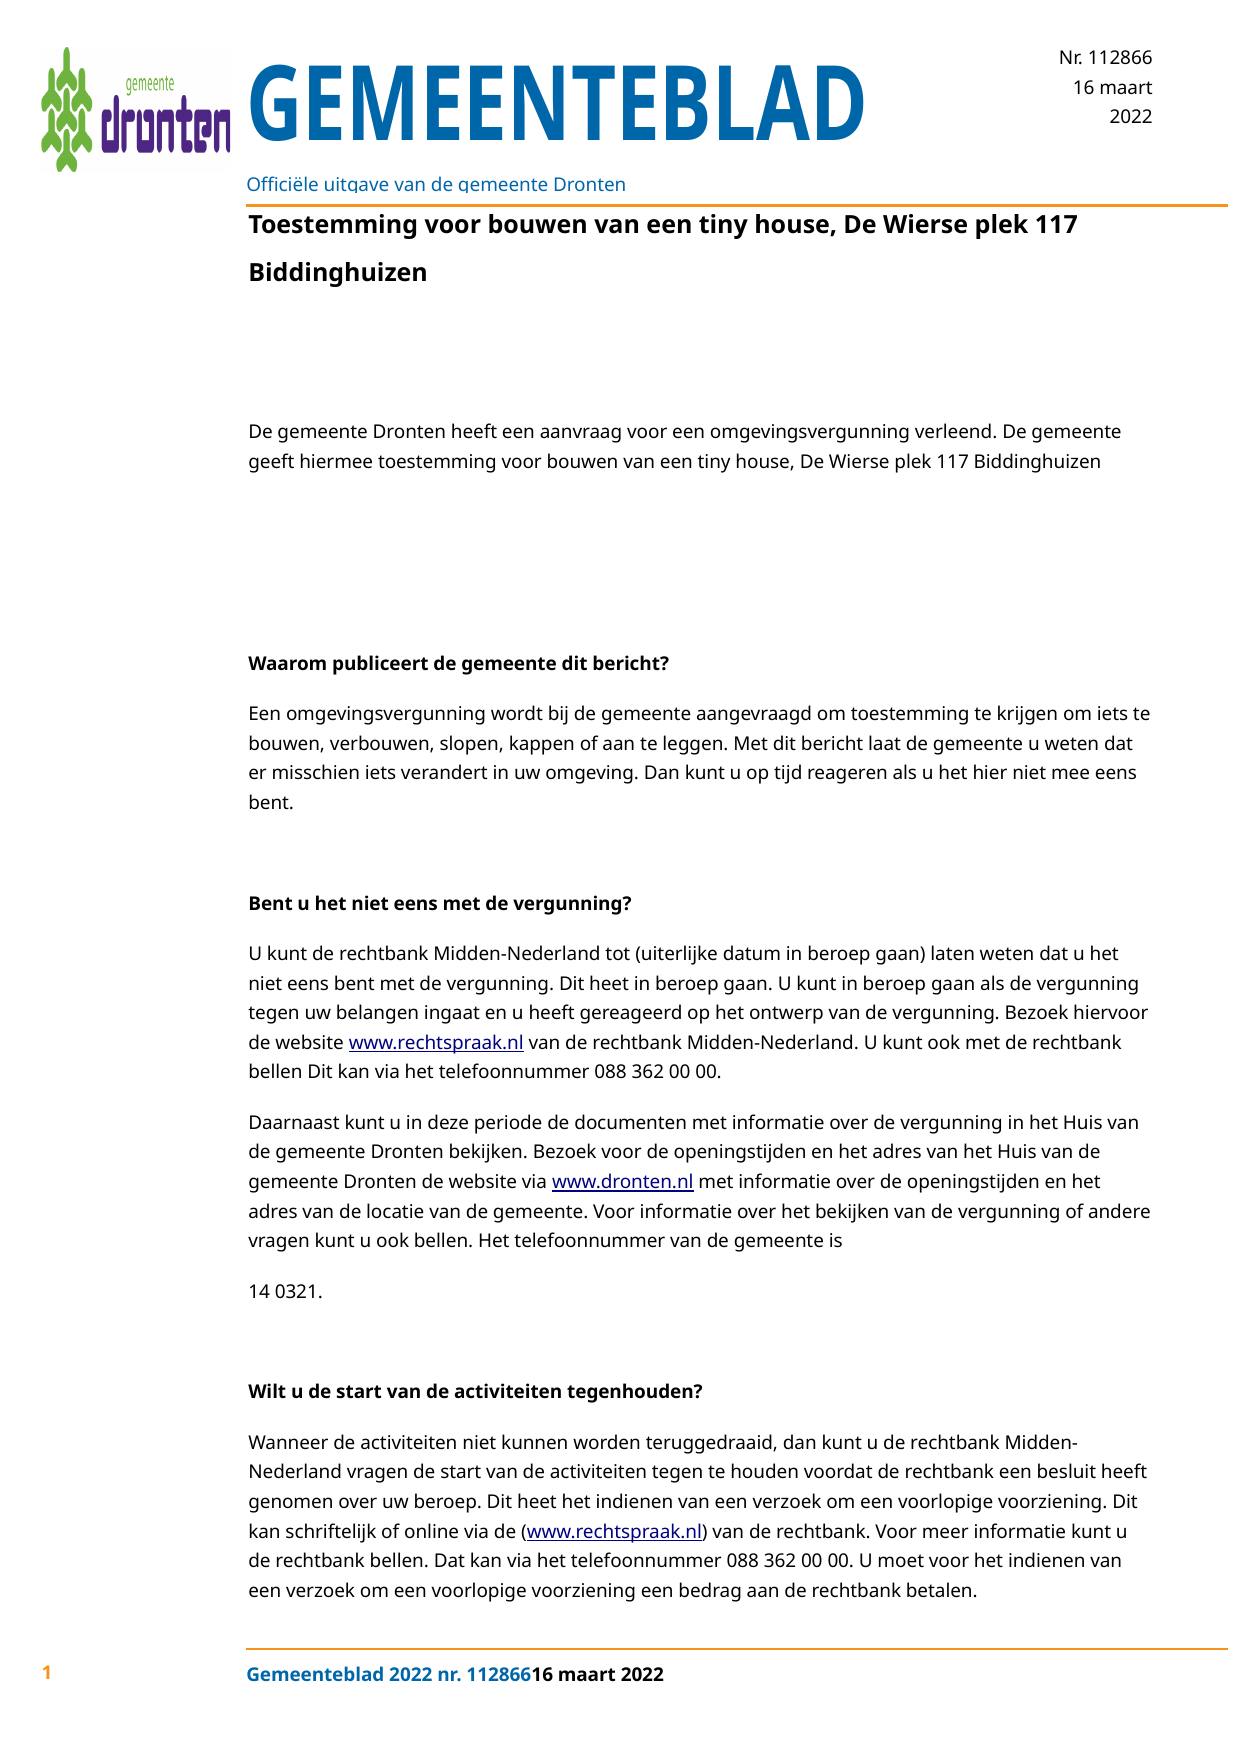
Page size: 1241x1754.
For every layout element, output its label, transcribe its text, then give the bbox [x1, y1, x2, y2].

text Een omgevingsvergunning wordt bij de gemeente aangevraagd om toestemming te krijgen om iets te bouwen, verbouwen, slopen, kappen of aan te leggen. Met dit bericht laat de gemeente u weten dat er misschien iets verandert in uw omgeving. Dan kunt u op tijd reageren als u het hier niet mee eens bent. [248, 700, 1152, 815]
text 14 0321. [248, 1278, 1152, 1304]
text Waarom publiceert de gemeente dit bericht? [248, 650, 1152, 676]
text De gemeente Dronten heeft een aanvraag voor een omgevingsvergunning verleend. De gemeente geeft hiermee toestemming voor bouwen van een tiny house, De Wierse plek 117 Biddinghuizen [248, 419, 1152, 474]
picture [41, 47, 231, 172]
text U kunt de rechtbank Midden-Nederland tot (uiterlijke datum in beroep gaan) laten weten dat u het niet eens bent met de vergunning. Dit heet in beroep gaan. U kunt in beroep gaan als de vergunning tegen uw belangen ingaat en u heeft gereageerd op het ontwerp van de vergunning. Bezoek hiervoor de website www.rechtspraak.nl van de rechtbank Midden-Nederland. U kunt ook met de rechtbank bellen Dit kan via het telefoonnummer 088 362 00 00. [248, 940, 1152, 1084]
text Wanneer de activiteiten niet kunnen worden teruggedraaid, dan kunt u de rechtbank Midden-Nederland vragen de start van de activiteiten tegen te houden voordat de rechtbank een besluit heeft genomen over uw beroep. Dit heet het indienen van een verzoek om een voorlopige voorziening. Dit kan schriftelijk of online via de (www.rechtspraak.nl) van de rechtbank. Voor meer informatie kunt u de rechtbank bellen. Dat kan via het telefoonnummer 088 362 00 00. U moet voor het indienen van een verzoek om een voorlopige voorziening een bedrag aan de rechtbank betalen. [248, 1429, 1152, 1603]
text Wilt u de start van de activiteiten tegenhouden? [248, 1379, 1152, 1404]
text Toestemming voor bouwen van een tiny house, De Wierse plek 117 Biddinghuizen [248, 207, 1152, 288]
text Daarnaast kunt u in deze periode de documenten met informatie over de vergunning in het Huis van de gemeente Dronten bekijken. Bezoek voor de openingstijden en het adres van het Huis van de gemeente Dronten de website via www.dronten.nl met informatie over de openingstijden en het adres van de locatie van de gemeente. Voor informatie over het bekijken van de vergunning of andere vragen kunt u ook bellen. Het telefoonnummer van de gemeente is [248, 1109, 1152, 1253]
text Bent u het niet eens met de vergunning? [248, 890, 1152, 916]
